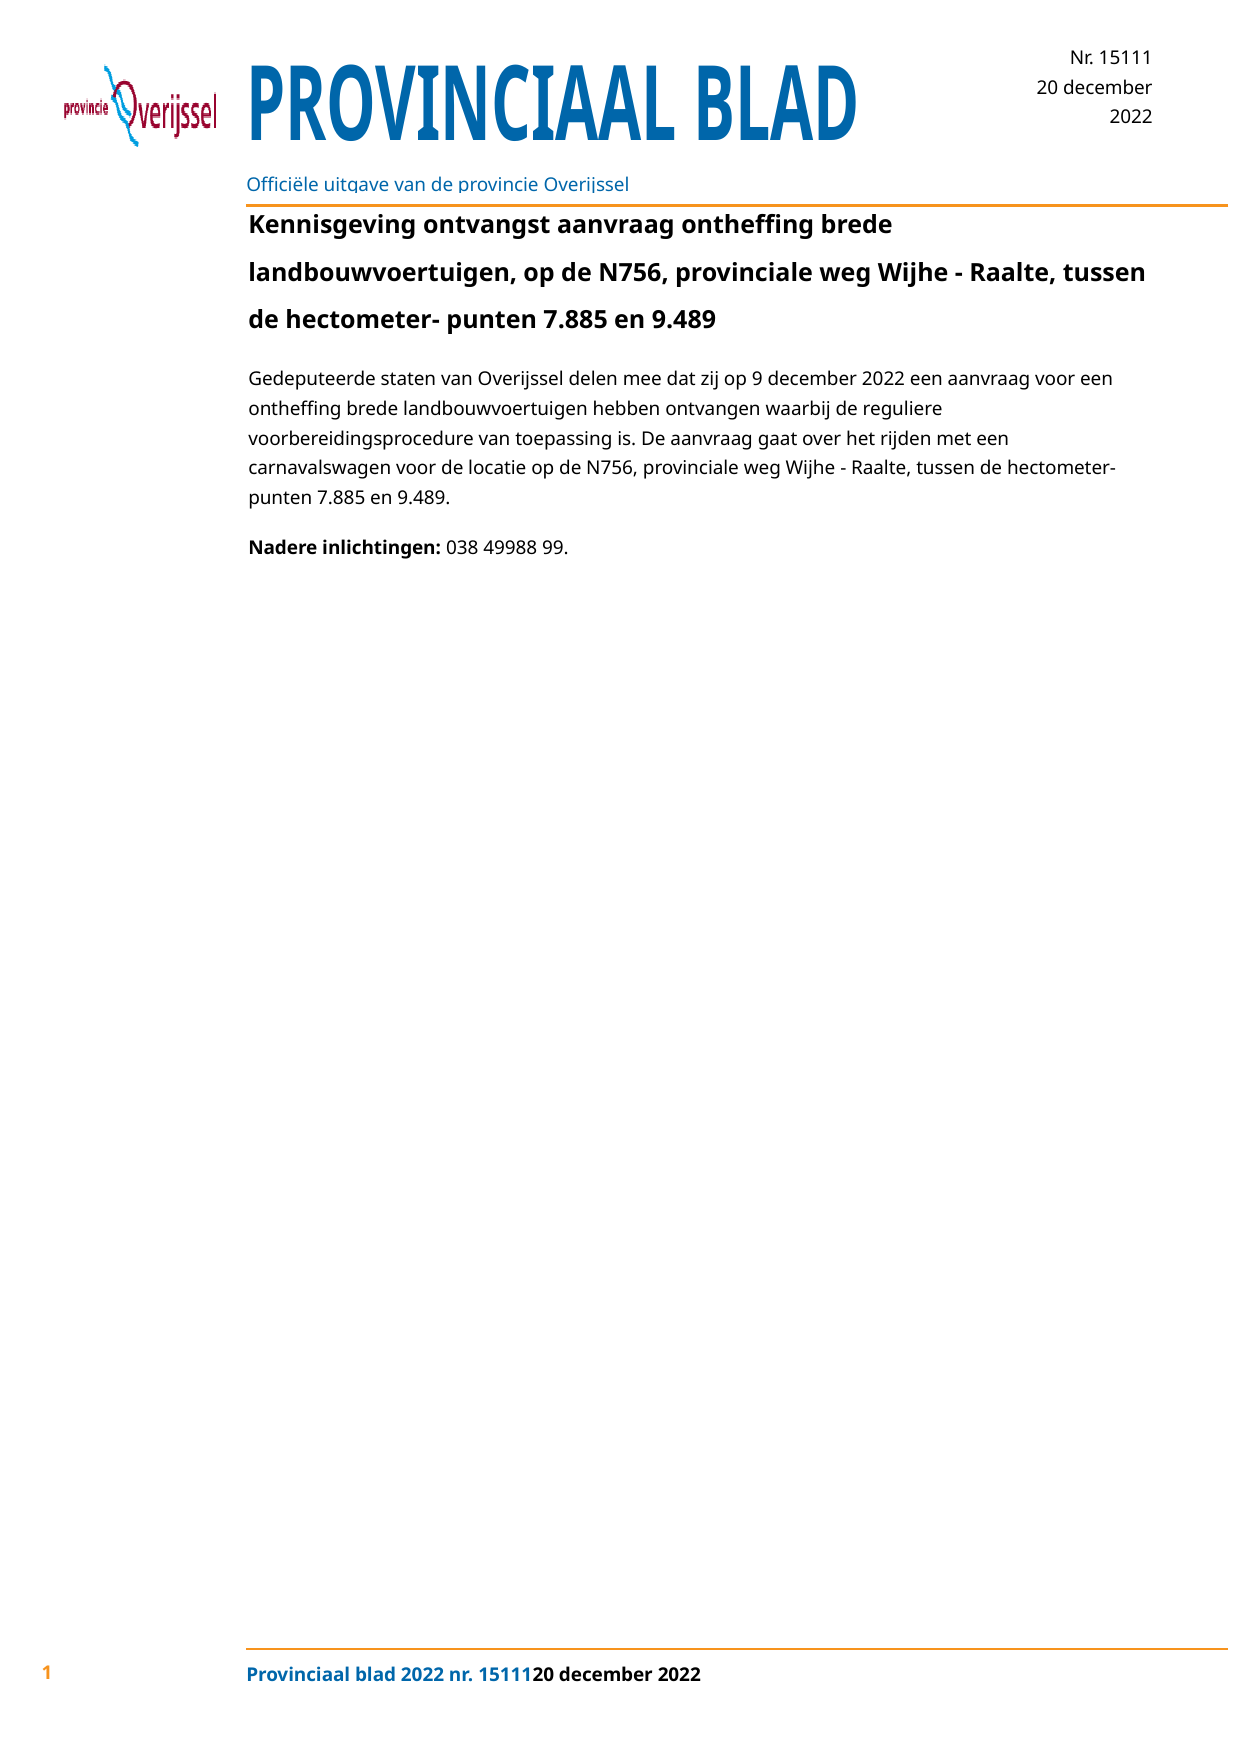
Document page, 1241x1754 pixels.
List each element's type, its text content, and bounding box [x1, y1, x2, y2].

text Gedeputeerde staten van Overijssel delen mee dat zij op 9 december 2022 een aanvraag voor een ontheffing brede landbouwvoertuigen hebben ontvangen waarbij de reguliere voorbereidingsprocedure van toepassing is. De aanvraag gaat over het rijden met een carnavalswagen voor de locatie op de N756, provinciale weg Wijhe - Raalte, tussen de hectometer- punten 7.885 en 9.489. [248, 366, 1152, 509]
text Kennisgeving ontvangst aanvraag ontheffing brede landbouwvoertuigen, op de N756, provinciale weg Wijhe - Raalte, tussen de hectometer- punten 7.885 en 9.489 [248, 207, 1152, 336]
picture [41, 47, 231, 172]
text Nadere inlichtingen: 038 49988 99. [248, 534, 1152, 560]
